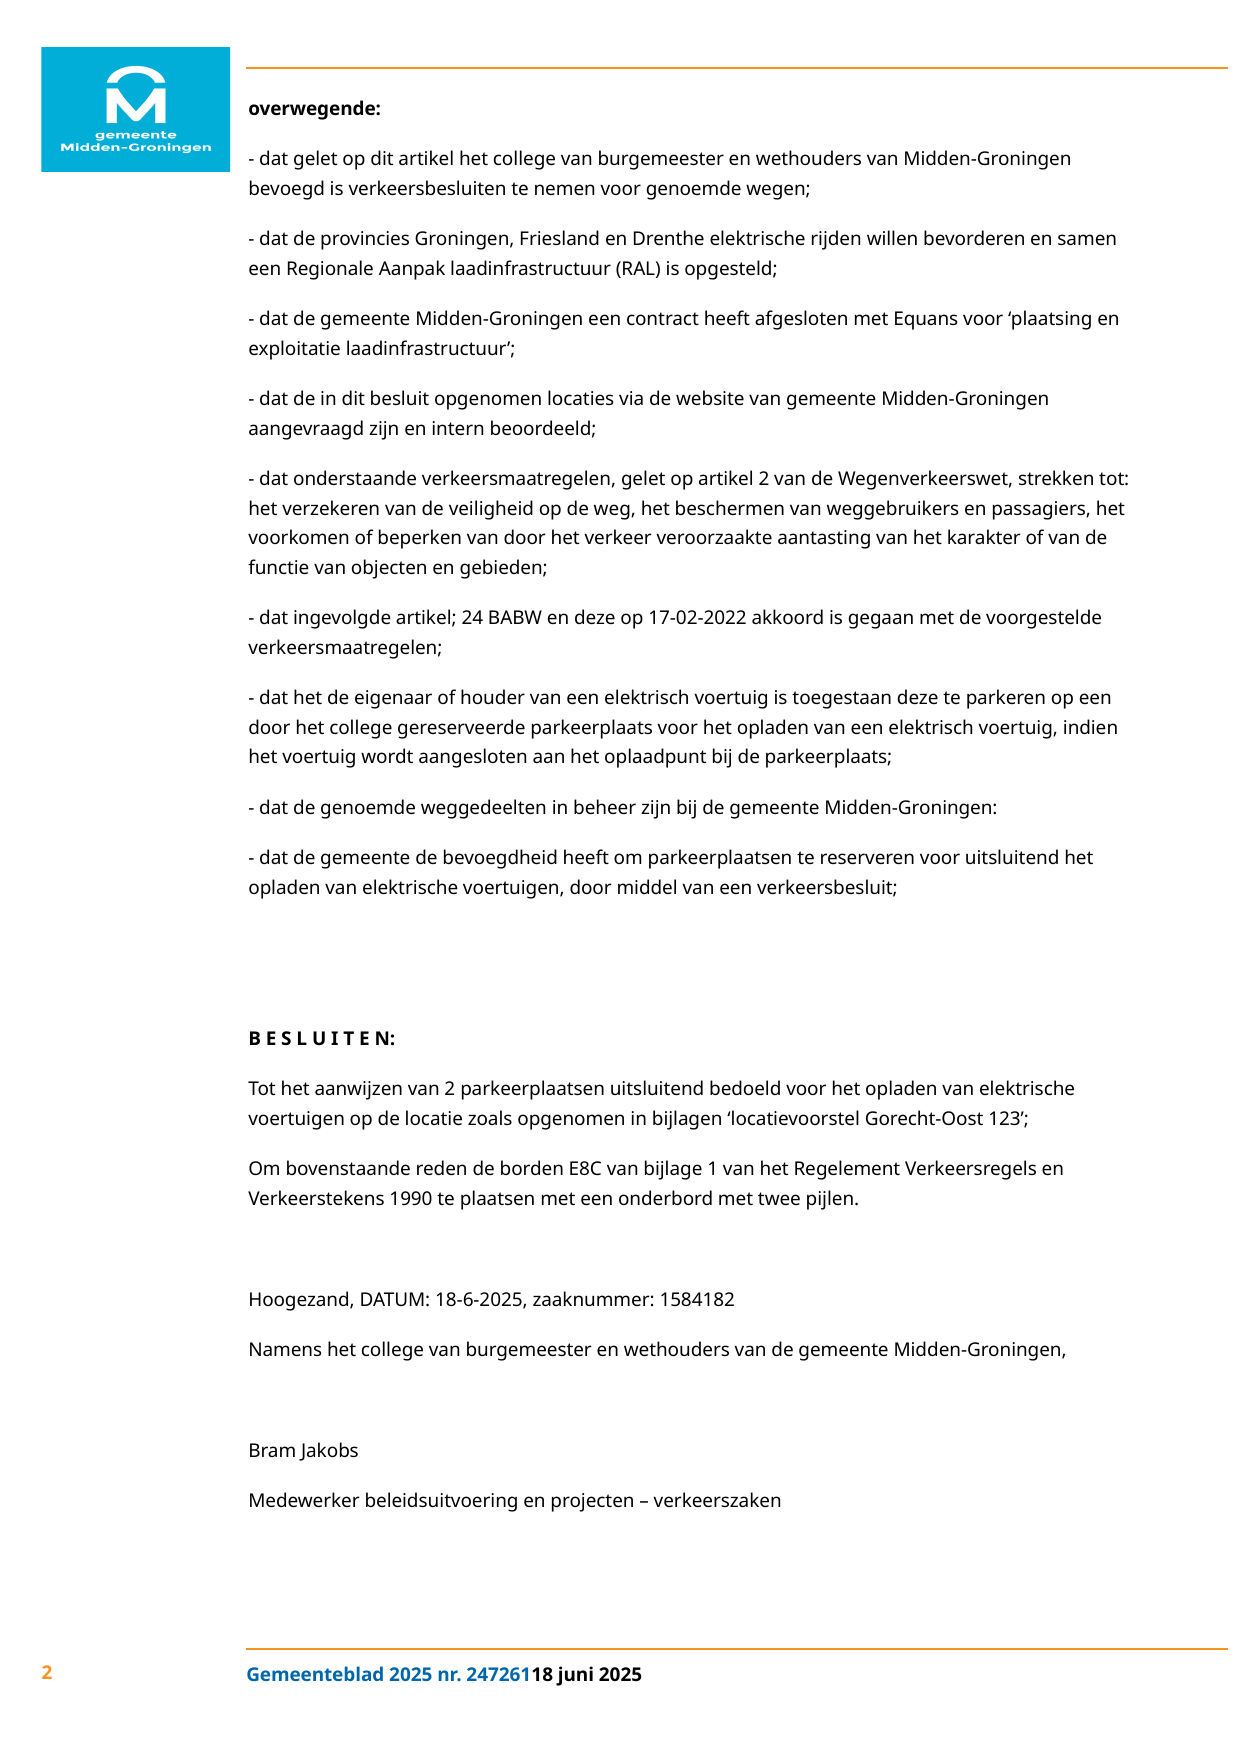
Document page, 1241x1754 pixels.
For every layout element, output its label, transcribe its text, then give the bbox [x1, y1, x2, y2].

text Om bovenstaande reden de borden E8C van bijlage 1 van het Regelement Verkeersregels en Verkeerstekens 1990 te plaatsen met een onderbord met twee pijlen. [248, 1156, 1152, 1211]
picture [107, 89, 165, 122]
text - dat de gemeente de bevoegdheid heeft om parkeerplaatsen te reserveren voor uitsluitend het opladen van elektrische voertuigen, door middel van een verkeersbesluit; [248, 844, 1152, 900]
text Hoogezand, DATUM: 18-6-2025, zaaknummer: 1584182 [248, 1286, 1152, 1312]
picture [108, 66, 164, 82]
text Medewerker beleidsuitvoering en projecten – verkeerszaken [248, 1488, 1152, 1513]
text - dat de in dit besluit opgenomen locaties via de website van gemeente Midden-Groningen aangevraagd zijn en intern beoordeeld; [248, 385, 1152, 441]
text - dat het de eigenaar of houder van een elektrisch voertuig is toegestaan deze te parkeren op een door het college gereserveerde parkeerplaats voor het opladen van een elektrisch voertuig, indien het voertuig wordt aangesloten aan het oplaadpunt bij de parkeerplaats; [248, 684, 1152, 769]
text - dat onderstaande verkeersmaatregelen, gelet op artikel 2 van de Wegenverkeerswet, strekken tot: het verzekeren van de veiligheid op de weg, het beschermen van weggebruikers en passagiers, het voorkomen of beperken van door het verkeer veroorzaakte aantasting van het karakter of van de functie van objecten en gebieden; [248, 465, 1152, 580]
text - dat de gemeente Midden-Groningen een contract heeft afgesloten met Equans voor ‘plaatsing en exploitatie laadinfrastructuur’; [248, 305, 1152, 361]
text Tot het aanwijzen van 2 parkeerplaatsen uitsluitend bedoeld voor het opladen van elektrische voertuigen op de locatie zoals opgenomen in bijlagen ‘locatievoorstel Gorecht-Oost 123’; [248, 1076, 1152, 1131]
picture [184, 146, 190, 153]
text - dat de genoemde weggedeelten in beheer zijn bij de gemeente Midden-Groningen: [248, 794, 1152, 820]
text overwegende: [248, 95, 1152, 121]
text Bram Jakobs [248, 1437, 1152, 1463]
text - dat de provincies Groningen, Friesland en Drenthe elektrische rijden willen bevorderen en samen een Regionale Aanpak laadinfrastructuur (RAL) is opgesteld; [248, 225, 1152, 281]
text - dat ingevolgde artikel; 24 BABW en deze op 17-02-2022 akkoord is gegaan met de voorgestelde verkeersmaatregelen; [248, 604, 1152, 660]
text - dat gelet op dit artikel het college van burgemeester en wethouders van Midden-Groningen bevoegd is verkeersbesluiten te nemen voor genoemde wegen; [248, 145, 1152, 201]
text B E S L U I T E N: [248, 1025, 1152, 1051]
text Namens het college van burgemeester en wethouders van de gemeente Midden-Groningen, [248, 1336, 1152, 1362]
